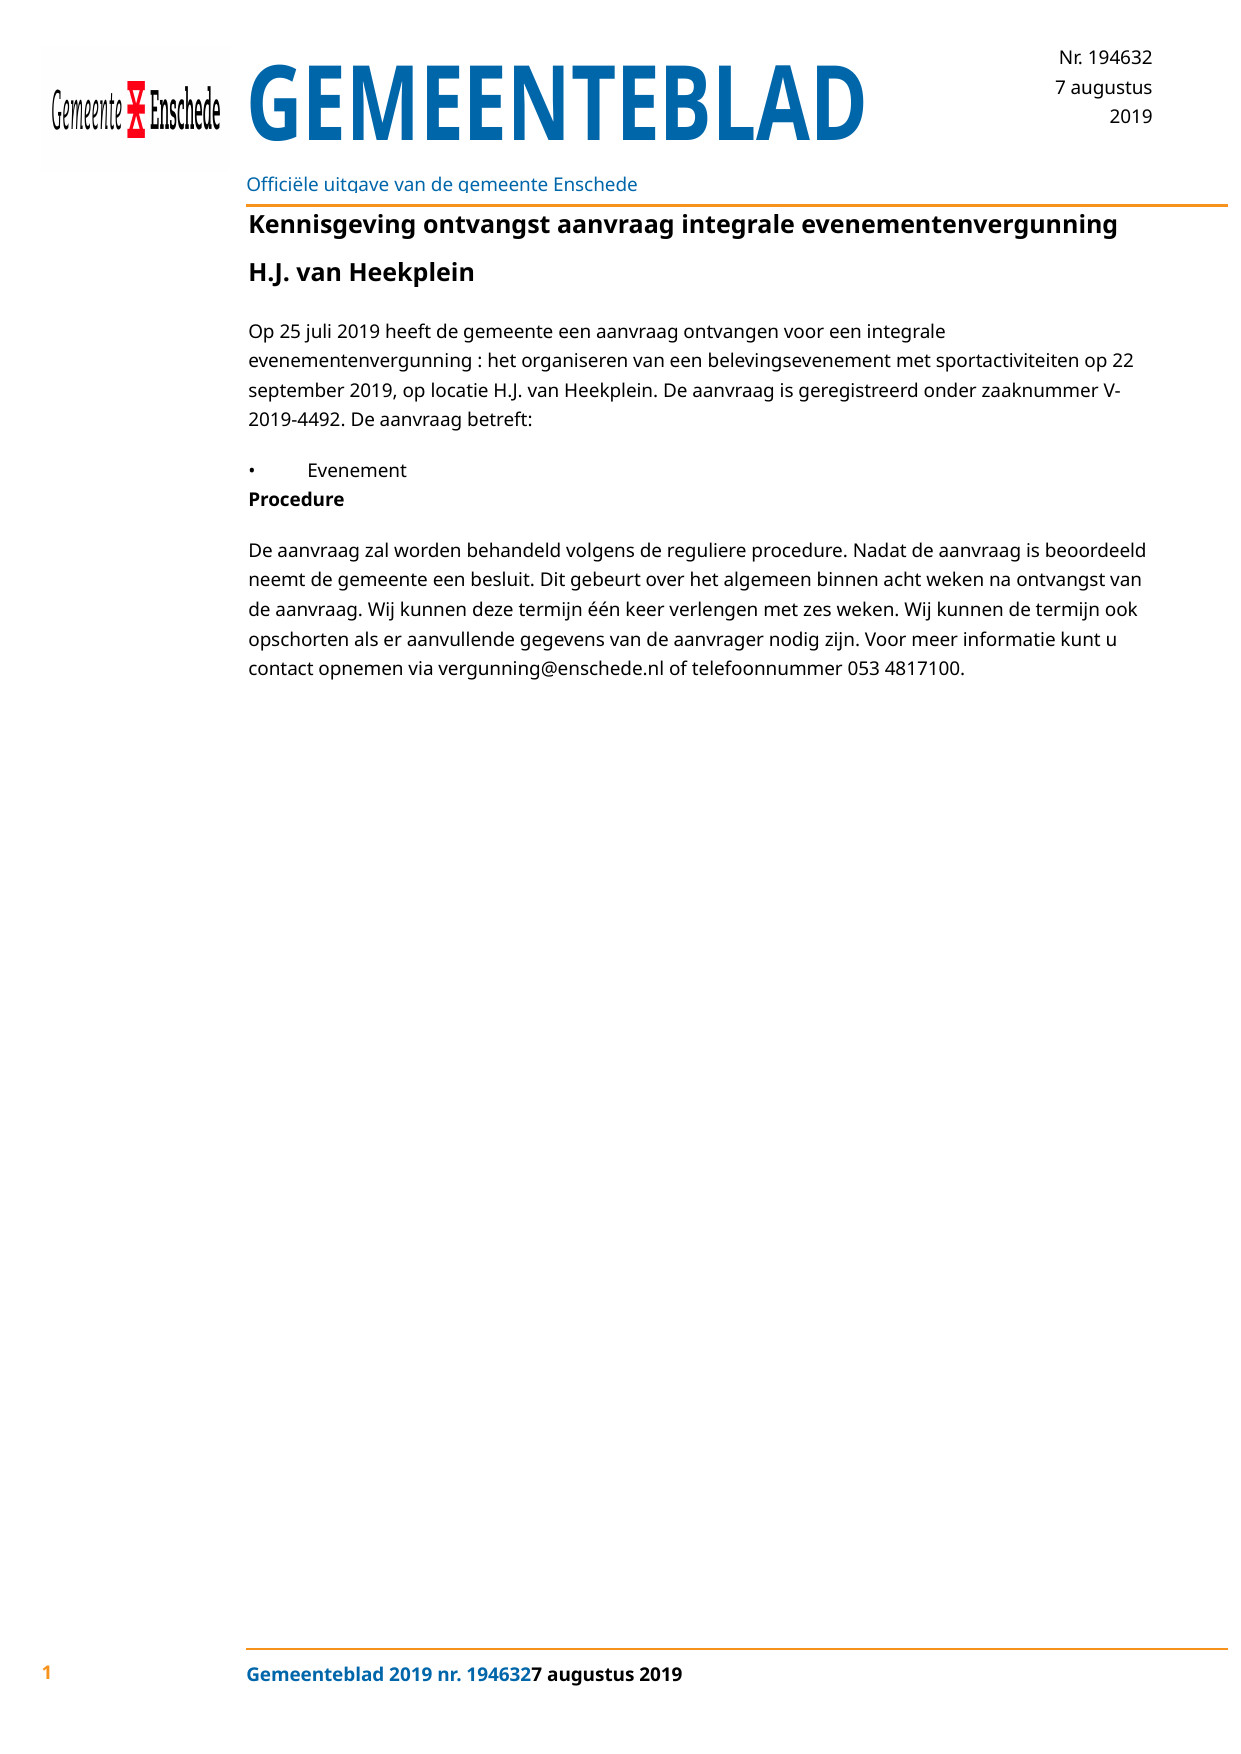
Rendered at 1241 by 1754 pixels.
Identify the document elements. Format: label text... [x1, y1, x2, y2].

picture [41, 47, 231, 172]
list Evenement [248, 457, 1152, 483]
text Kennisgeving ontvangst aanvraag integrale evenementenvergunning H.J. van Heekplein [248, 207, 1152, 288]
text Op 25 juli 2019 heeft de gemeente een aanvraag ontvangen voor een integrale evenementenvergunning : het organiseren van een belevingsevenement met sportactiviteiten op 22 september 2019, op locatie H.J. van Heekplein. De aanvraag is geregistreerd onder zaaknummer V-2019-4492. De aanvraag betreft: [248, 318, 1152, 432]
text Procedure [248, 487, 1152, 512]
text De aanvraag zal worden behandeld volgens de reguliere procedure. Nadat de aanvraag is beoordeeld neemt de gemeente een besluit. Dit gebeurt over het algemeen binnen acht weken na ontvangst van de aanvraag. Wij kunnen deze termijn één keer verlengen met zes weken. Wij kunnen de termijn ook opschorten als er aanvullende gegevens van de aanvrager nodig zijn. Voor meer informatie kunt u contact opnemen via vergunning@enschede.nl of telefoonnummer 053 4817100. [248, 537, 1152, 681]
